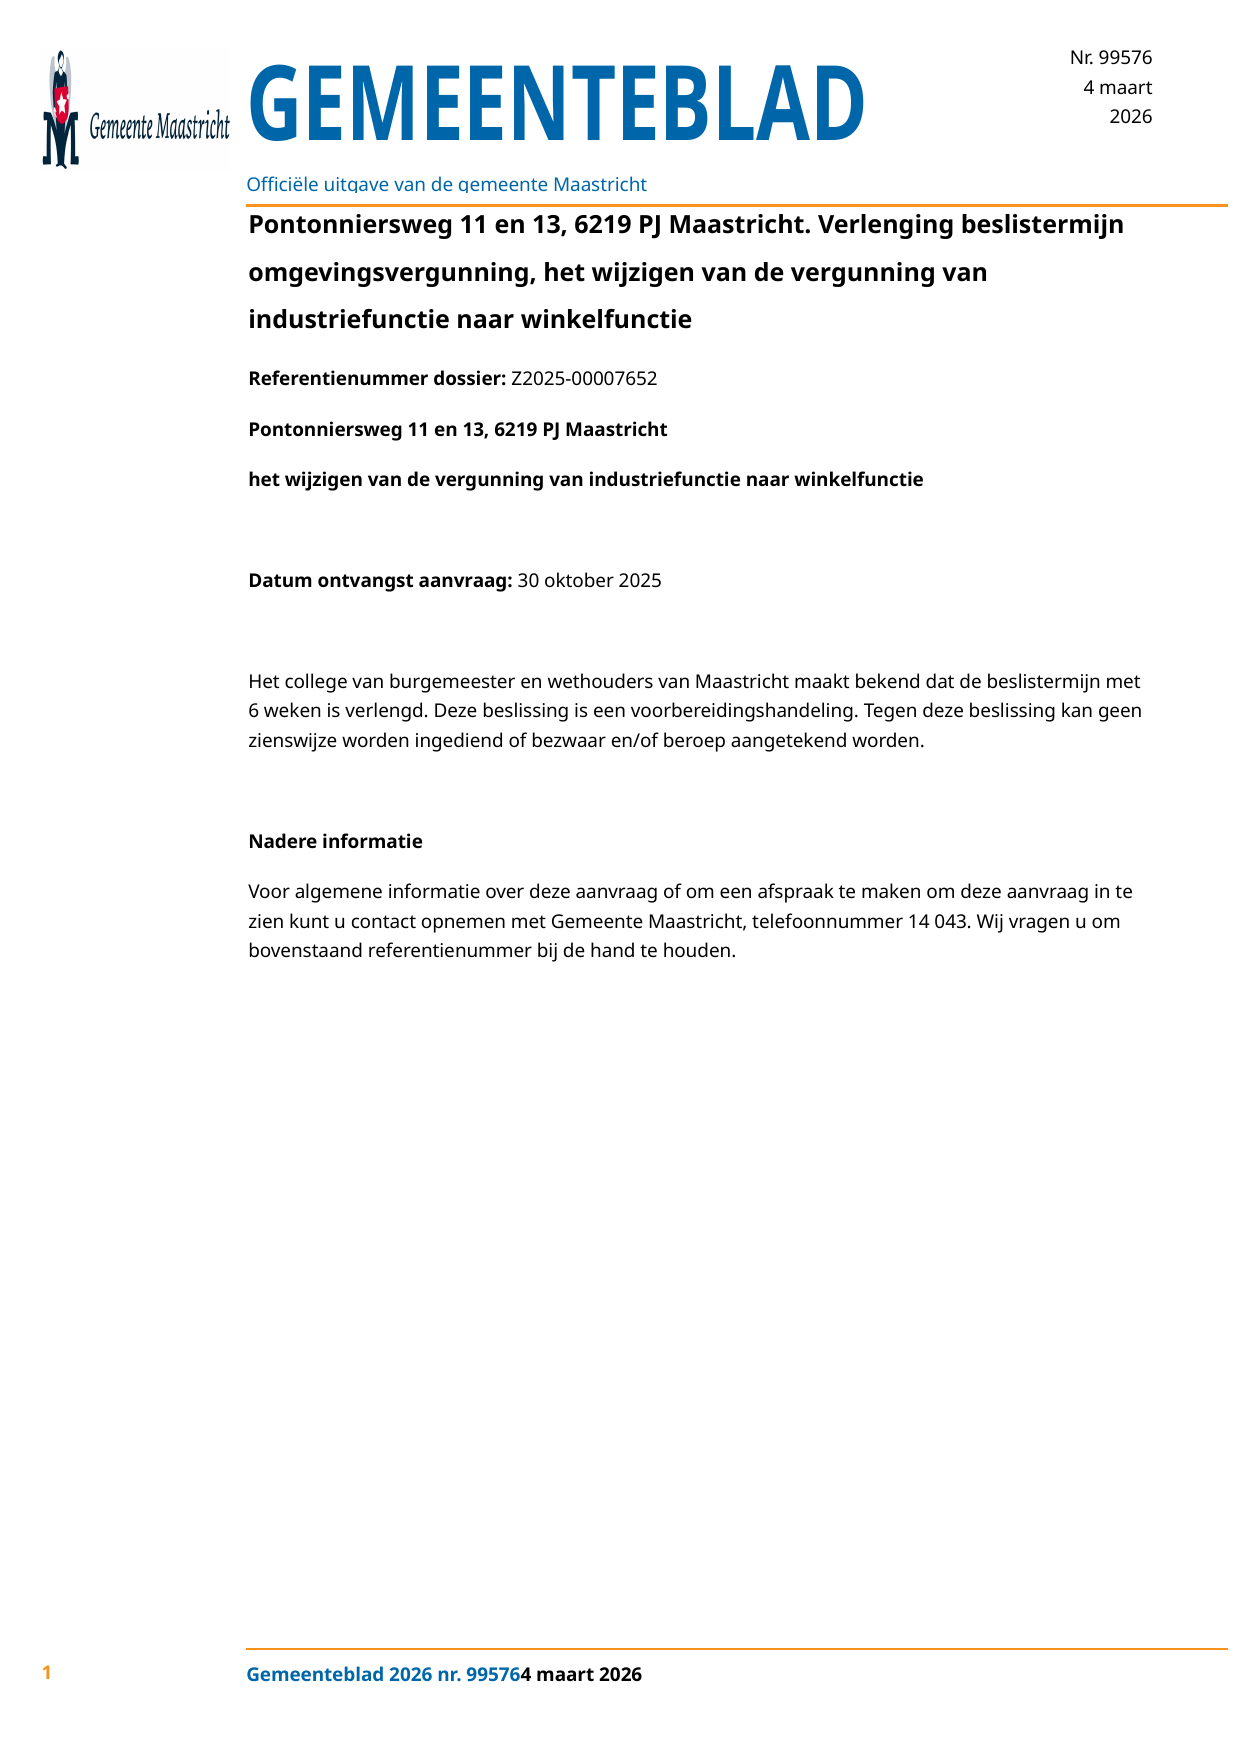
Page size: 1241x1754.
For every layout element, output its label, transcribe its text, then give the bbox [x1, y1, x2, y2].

text Pontonniersweg 11 en 13, 6219 PJ Maastricht [248, 416, 1152, 442]
text het wijzigen van de vergunning van industriefunctie naar winkelfunctie [248, 466, 1152, 492]
picture [41, 47, 231, 172]
text Referentienummer dossier: Z2025-00007652 [248, 366, 1152, 391]
text Voor algemene informatie over deze aanvraag of om een afspraak te maken om deze aanvraag in te zien kunt u contact opnemen met Gemeente Maastricht, telefoonnummer 14 043. Wij vragen u om bovenstaand referentienummer bij de hand te houden. [248, 878, 1152, 963]
text Nadere informatie [248, 828, 1152, 854]
text Pontonniersweg 11 en 13, 6219 PJ Maastricht. Verlenging beslistermijn omgevingsvergunning, het wijzigen van de vergunning van industriefunctie naar winkelfunctie [248, 207, 1152, 336]
text Het college van burgemeester en wethouders van Maastricht maakt bekend dat de beslistermijn met 6 weken is verlengd. Deze beslissing is een voorbereidingshandeling. Tegen deze beslissing kan geen zienswijze worden ingediend of bezwaar en/of beroep aangetekend worden. [248, 668, 1152, 753]
text Datum ontvangst aanvraag: 30 oktober 2025 [248, 567, 1152, 593]
